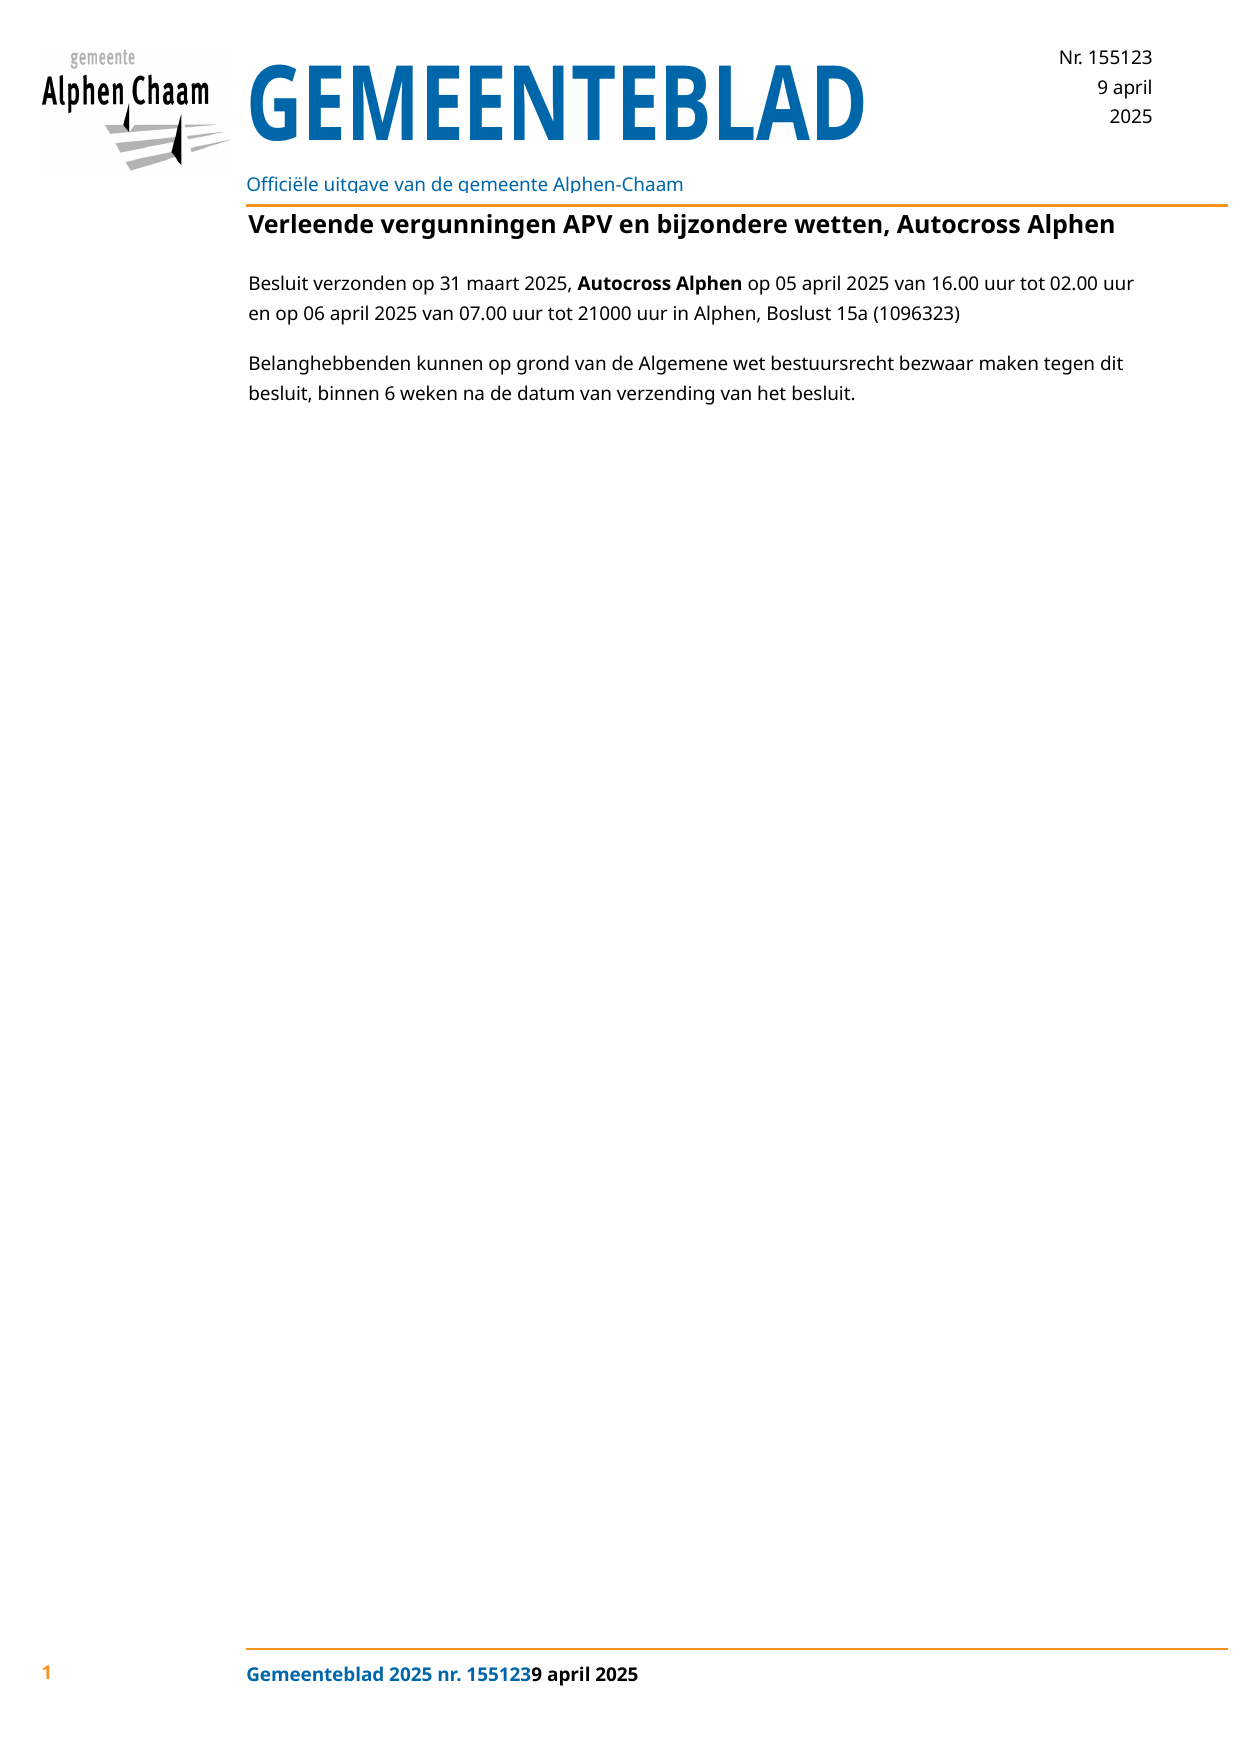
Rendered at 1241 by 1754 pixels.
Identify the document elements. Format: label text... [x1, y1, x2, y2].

text Besluit verzonden op 31 maart 2025, Autocross Alphen op 05 april 2025 van 16.00 uur tot 02.00 uur en op 06 april 2025 van 07.00 uur tot 21000 uur in Alphen, Boslust 15a (1096323) [248, 270, 1152, 326]
text Verleende vergunningen APV en bijzondere wetten, Autocross Alphen [248, 207, 1152, 241]
picture [41, 47, 231, 172]
text Belanghebbenden kunnen op grond van de Algemene wet bestuursrecht bezwaar maken tegen dit besluit, binnen 6 weken na de datum van verzending van het besluit. [248, 350, 1152, 406]
